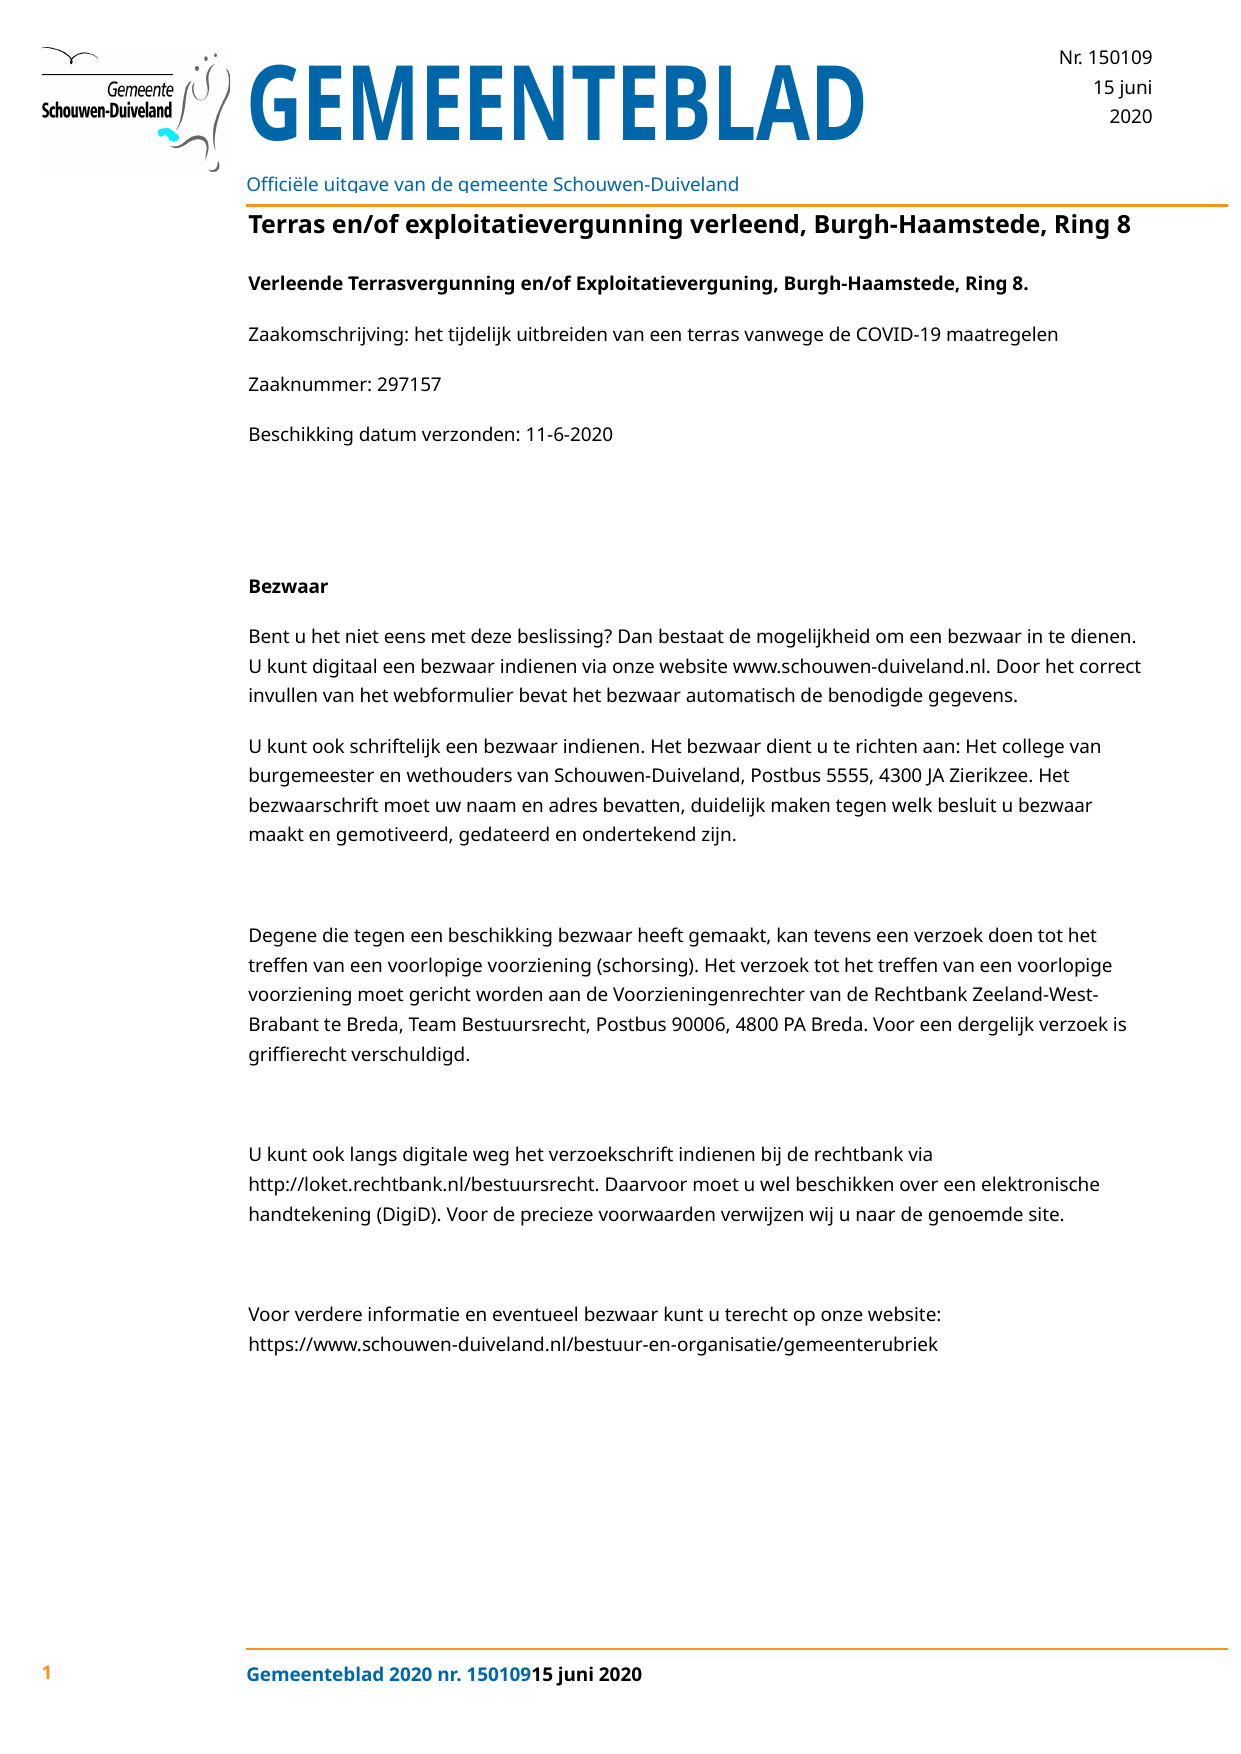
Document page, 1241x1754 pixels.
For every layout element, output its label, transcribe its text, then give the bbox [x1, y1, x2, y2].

text Bent u het niet eens met deze beslissing? Dan bestaat de mogelijkheid om een bezwaar in te dienen. U kunt digitaal een bezwaar indienen via onze website www.schouwen-duiveland.nl. Door het correct invullen van het webformulier bevat het bezwaar automatisch de benodigde gegevens. [248, 623, 1152, 708]
picture [41, 47, 231, 172]
text Zaakomschrijving: het tijdelijk uitbreiden van een terras vanwege de COVID-19 maatregelen [248, 321, 1152, 346]
text U kunt ook langs digitale weg het verzoekschrift indienen bij de rechtbank via http://loket.rechtbank.nl/bestuursrecht. Daarvoor moet u wel beschikken over een elektronische handtekening (DigiD). Voor de precieze voorwaarden verwijzen wij u naar de genoemde site. [248, 1142, 1152, 1226]
text Beschikking datum verzonden: 11-6-2020 [248, 422, 1152, 447]
text Voor verdere informatie en eventueel bezwaar kunt u terecht op onze website: https://www.schouwen-duiveland.nl/bestuur-en-organisatie/gemeenterubriek [248, 1302, 1152, 1357]
text Verleende Terrasvergunning en/of Exploitatieverguning, Burgh-Haamstede, Ring 8. [248, 270, 1152, 296]
text Bezwaar [248, 573, 1152, 598]
text Zaaknummer: 297157 [248, 371, 1152, 397]
text Degene die tegen een beschikking bezwaar heeft gemaakt, kan tevens een verzoek doen tot het treffen van een voorlopige voorziening (schorsing). Het verzoek tot het treffen van een voorlopige voorziening moet gericht worden aan de Voorzieningenrechter van de Rechtbank Zeeland-West-Brabant te Breda, Team Bestuursrecht, Postbus 90006, 4800 PA Breda. Voor een dergelijk verzoek is griffierecht verschuldigd. [248, 922, 1152, 1066]
text U kunt ook schriftelijk een bezwaar indienen. Het bezwaar dient u te richten aan: Het college van burgemeester en wethouders van Schouwen-Duiveland, Postbus 5555, 4300 JA Zierikzee. Het bezwaarschrift moet uw naam en adres bevatten, duidelijk maken tegen welk besluit u bezwaar maakt en gemotiveerd, gedateerd en ondertekend zijn. [248, 733, 1152, 847]
text Terras en/of exploitatievergunning verleend, Burgh-Haamstede, Ring 8 [248, 207, 1152, 241]
